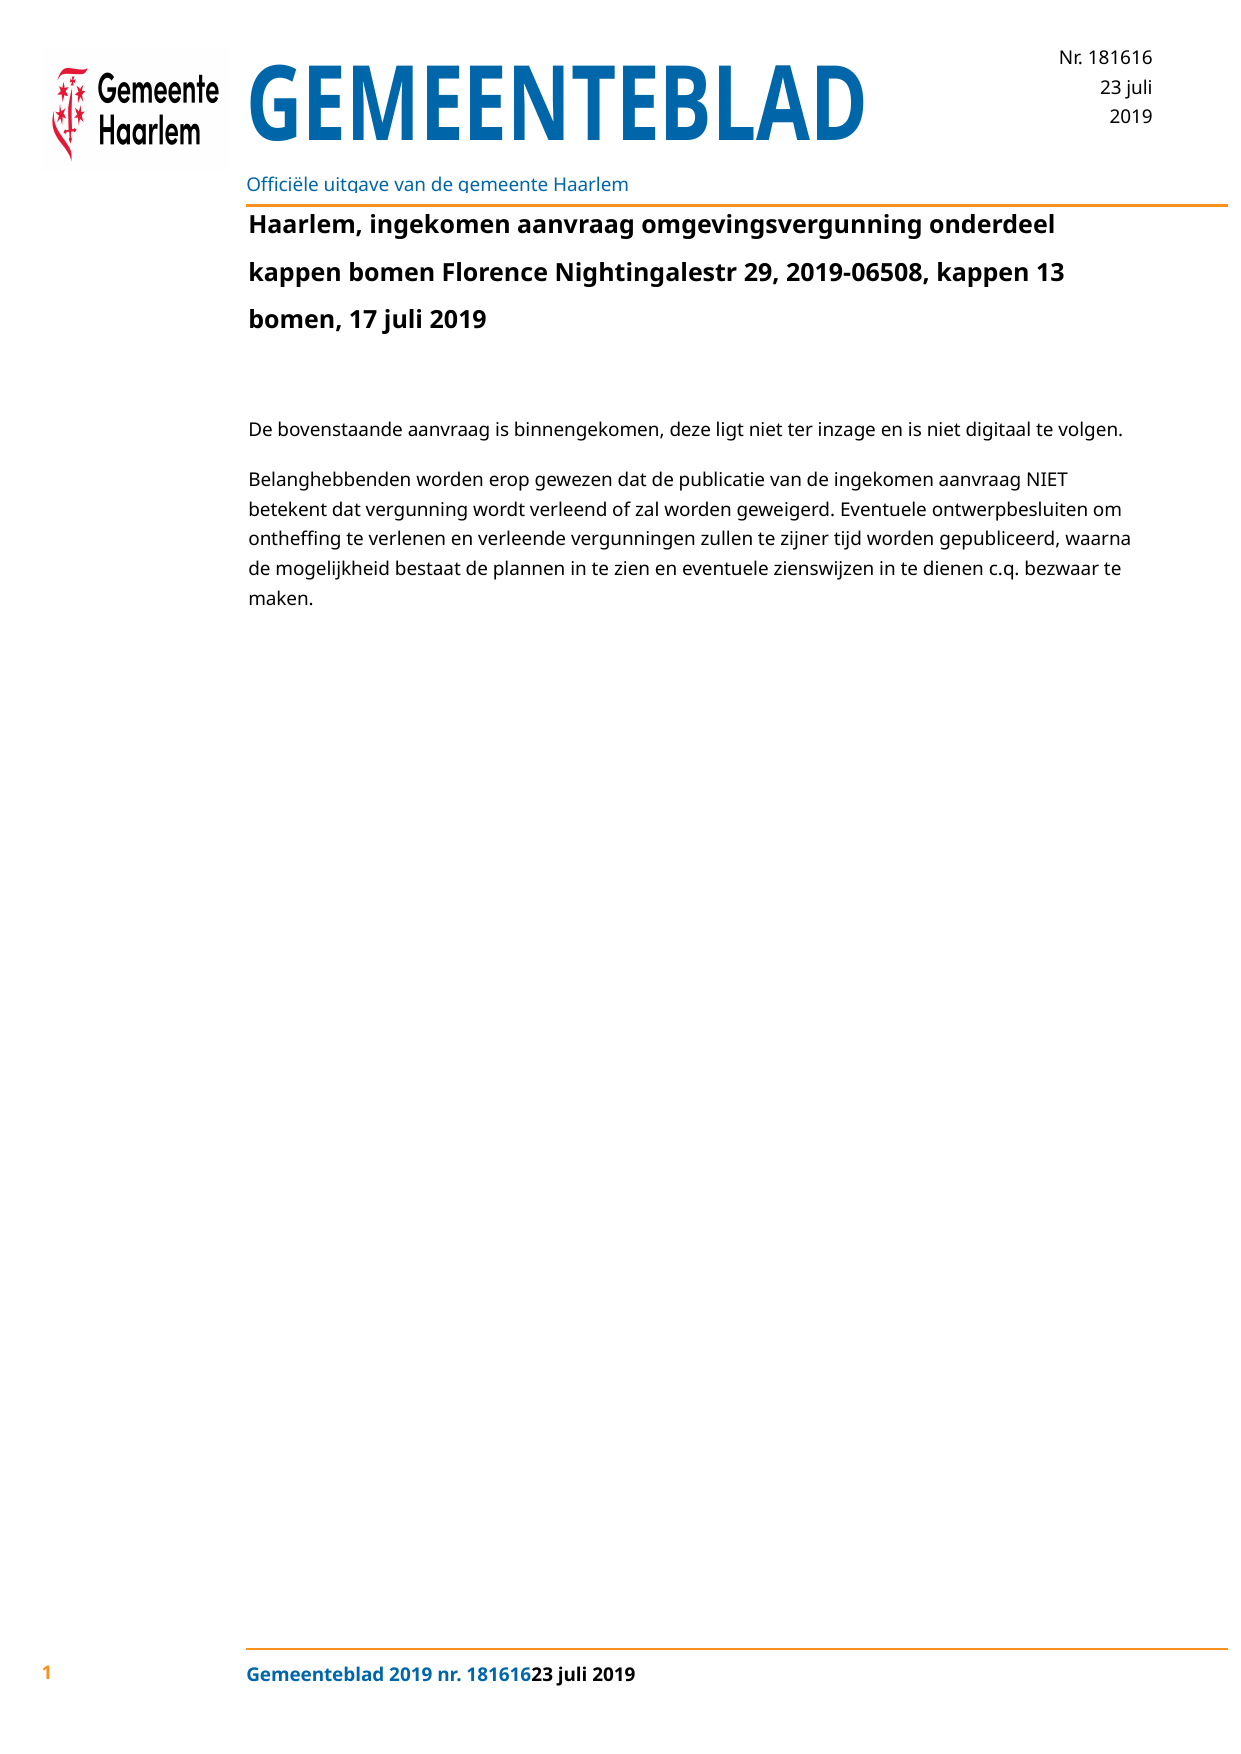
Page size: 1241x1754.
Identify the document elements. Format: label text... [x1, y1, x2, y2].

text Belanghebbenden worden erop gewezen dat de publicatie van de ingekomen aanvraag NIET betekent dat vergunning wordt verleend of zal worden geweigerd. Eventuele ontwerpbesluiten om ontheffing te verlenen en verleende vergunningen zullen te zijner tijd worden gepubliceerd, waarna de mogelijkheid bestaat de plannen in te zien en eventuele zienswijzen in te dienen c.q. bezwaar te maken. [248, 466, 1152, 610]
text Haarlem, ingekomen aanvraag omgevingsvergunning onderdeel kappen bomen Florence Nightingalestr 29, 2019-06508, kappen 13 bomen, 17 juli 2019 [248, 207, 1152, 336]
text De bovenstaande aanvraag is binnengekomen, deze ligt niet ter inzage en is niet digitaal te volgen. [248, 416, 1152, 442]
picture [41, 47, 231, 172]
